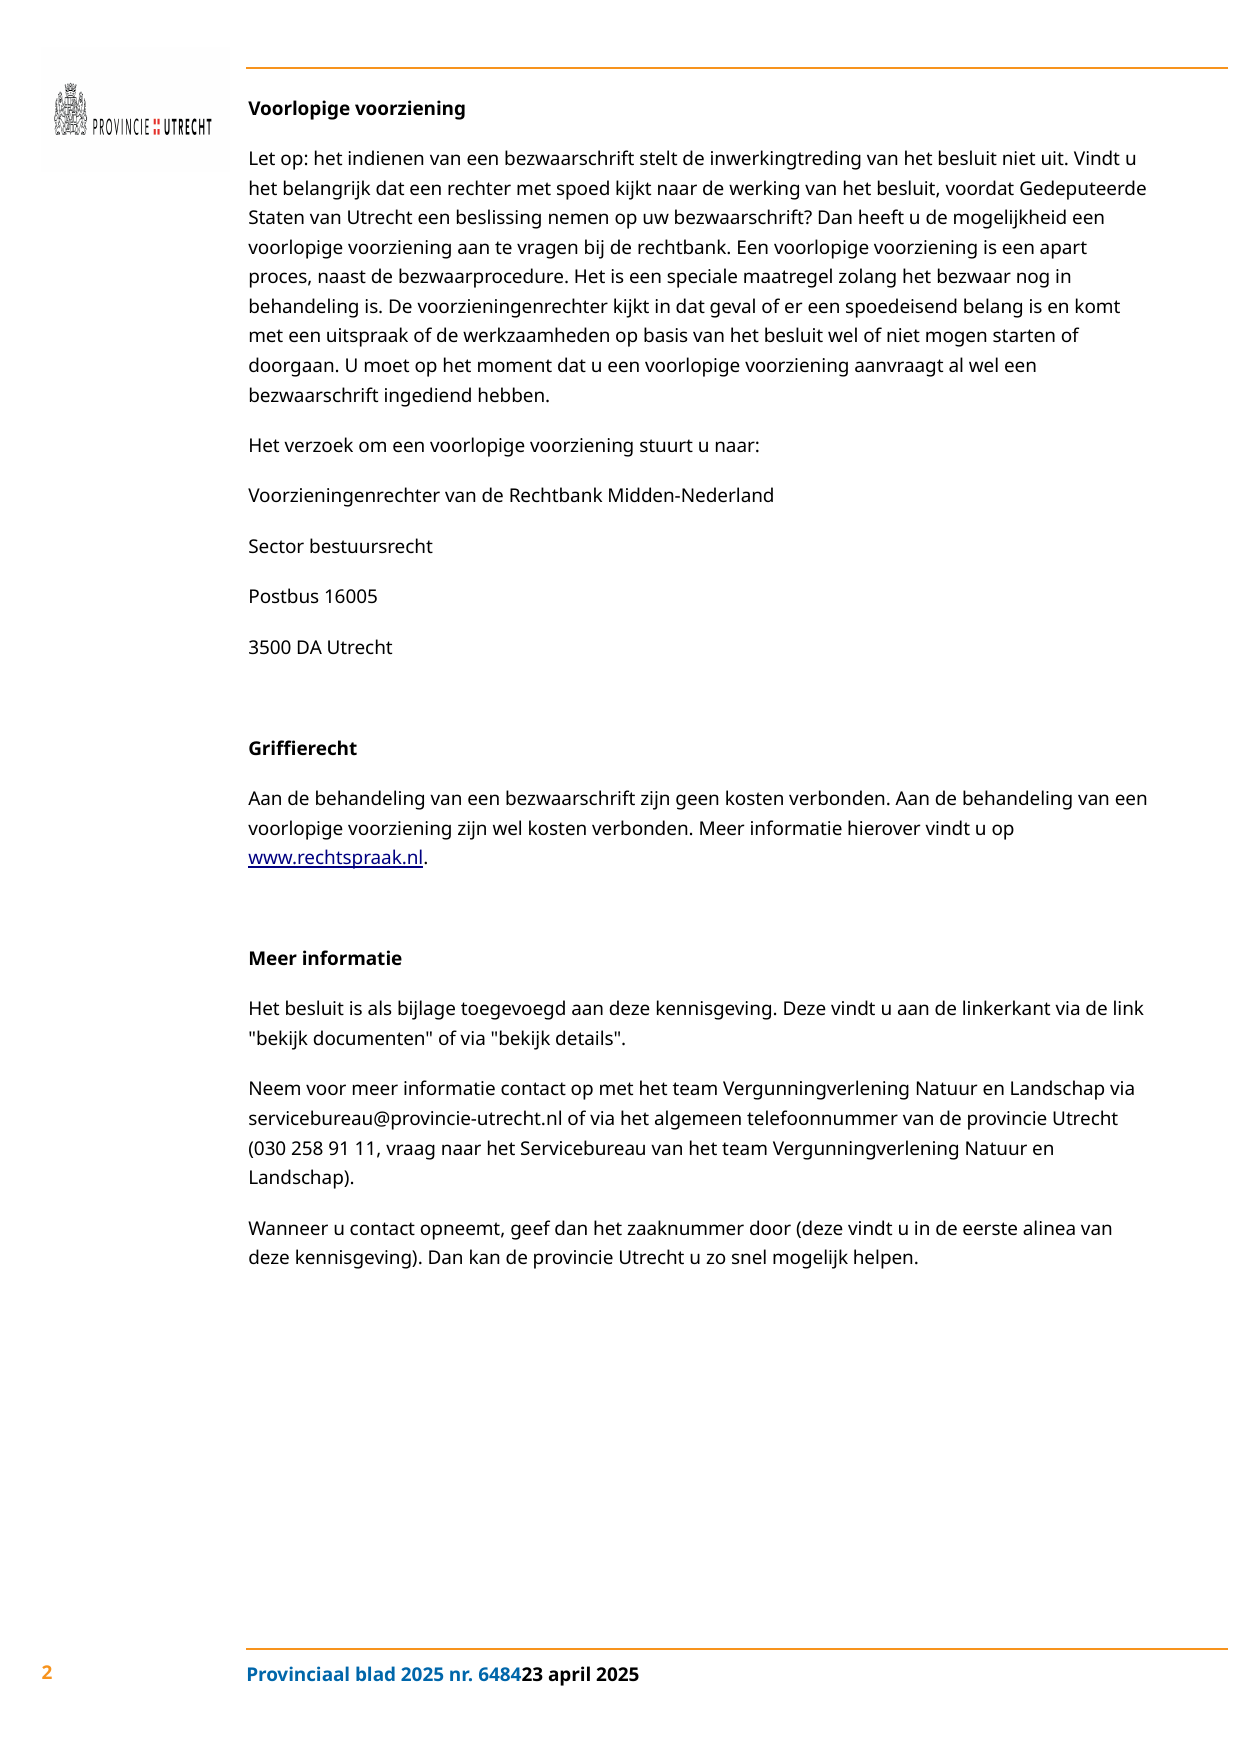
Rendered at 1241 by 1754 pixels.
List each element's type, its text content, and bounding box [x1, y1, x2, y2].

text Voorlopige voorziening [248, 95, 1152, 121]
text Postbus 16005 [248, 583, 1152, 609]
text Het verzoek om een voorlopige voorziening stuurt u naar: [248, 432, 1152, 458]
text Voorzieningenrechter van de Rechtbank Midden-Nederland [248, 483, 1152, 508]
text Neem voor meer informatie contact op met het team Vergunningverlening Natuur en Landschap via servicebureau@provincie-utrecht.nl of via het algemeen telefoonnummer van de provincie Utrecht (030 258 91 11, vraag naar het Servicebureau van het team Vergunningverlening Natuur en Landschap). [248, 1076, 1152, 1190]
text Let op: het indienen van een bezwaarschrift stelt de inwerkingtreding van het besluit niet uit. Vindt u het belangrijk dat een rechter met spoed kijkt naar de werking van het besluit, voordat Gedeputeerde Staten van Utrecht een beslissing nemen op uw bezwaarschrift? Dan heeft u de mogelijkheid een voorlopige voorziening aan te vragen bij de rechtbank. Een voorlopige voorziening is een apart proces, naast de bezwaarprocedure. Het is een speciale maatregel zolang het bezwaar nog in behandeling is. De voorzieningenrechter kijkt in dat geval of er een spoedeisend belang is en komt met een uitspraak of de werkzaamheden op basis van het besluit wel of niet mogen starten of doorgaan. U moet op het moment dat u een voorlopige voorziening aanvraagt al wel een bezwaarschrift ingediend hebben. [248, 145, 1152, 408]
text Het besluit is als bijlage toegevoegd aan deze kennisgeving. Deze vindt u aan de linkerkant via de link "bekijk documenten" of via "bekijk details". [248, 996, 1152, 1051]
text Sector bestuursrecht [248, 533, 1152, 559]
text 3500 DA Utrecht [248, 634, 1152, 660]
text Wanneer u contact opneemt, geef dan het zaaknummer door (deze vindt u in de eerste alinea van deze kennisgeving). Dan kan de provincie Utrecht u zo snel mogelijk helpen. [248, 1215, 1152, 1270]
text Meer informatie [248, 945, 1152, 971]
picture [41, 47, 231, 172]
text Griffierecht [248, 735, 1152, 761]
text Aan de behandeling van een bezwaarschrift zijn geen kosten verbonden. Aan de behandeling van een voorlopige voorziening zijn wel kosten verbonden. Meer informatie hierover vindt u op www.rechtspraak.nl. [248, 785, 1152, 870]
